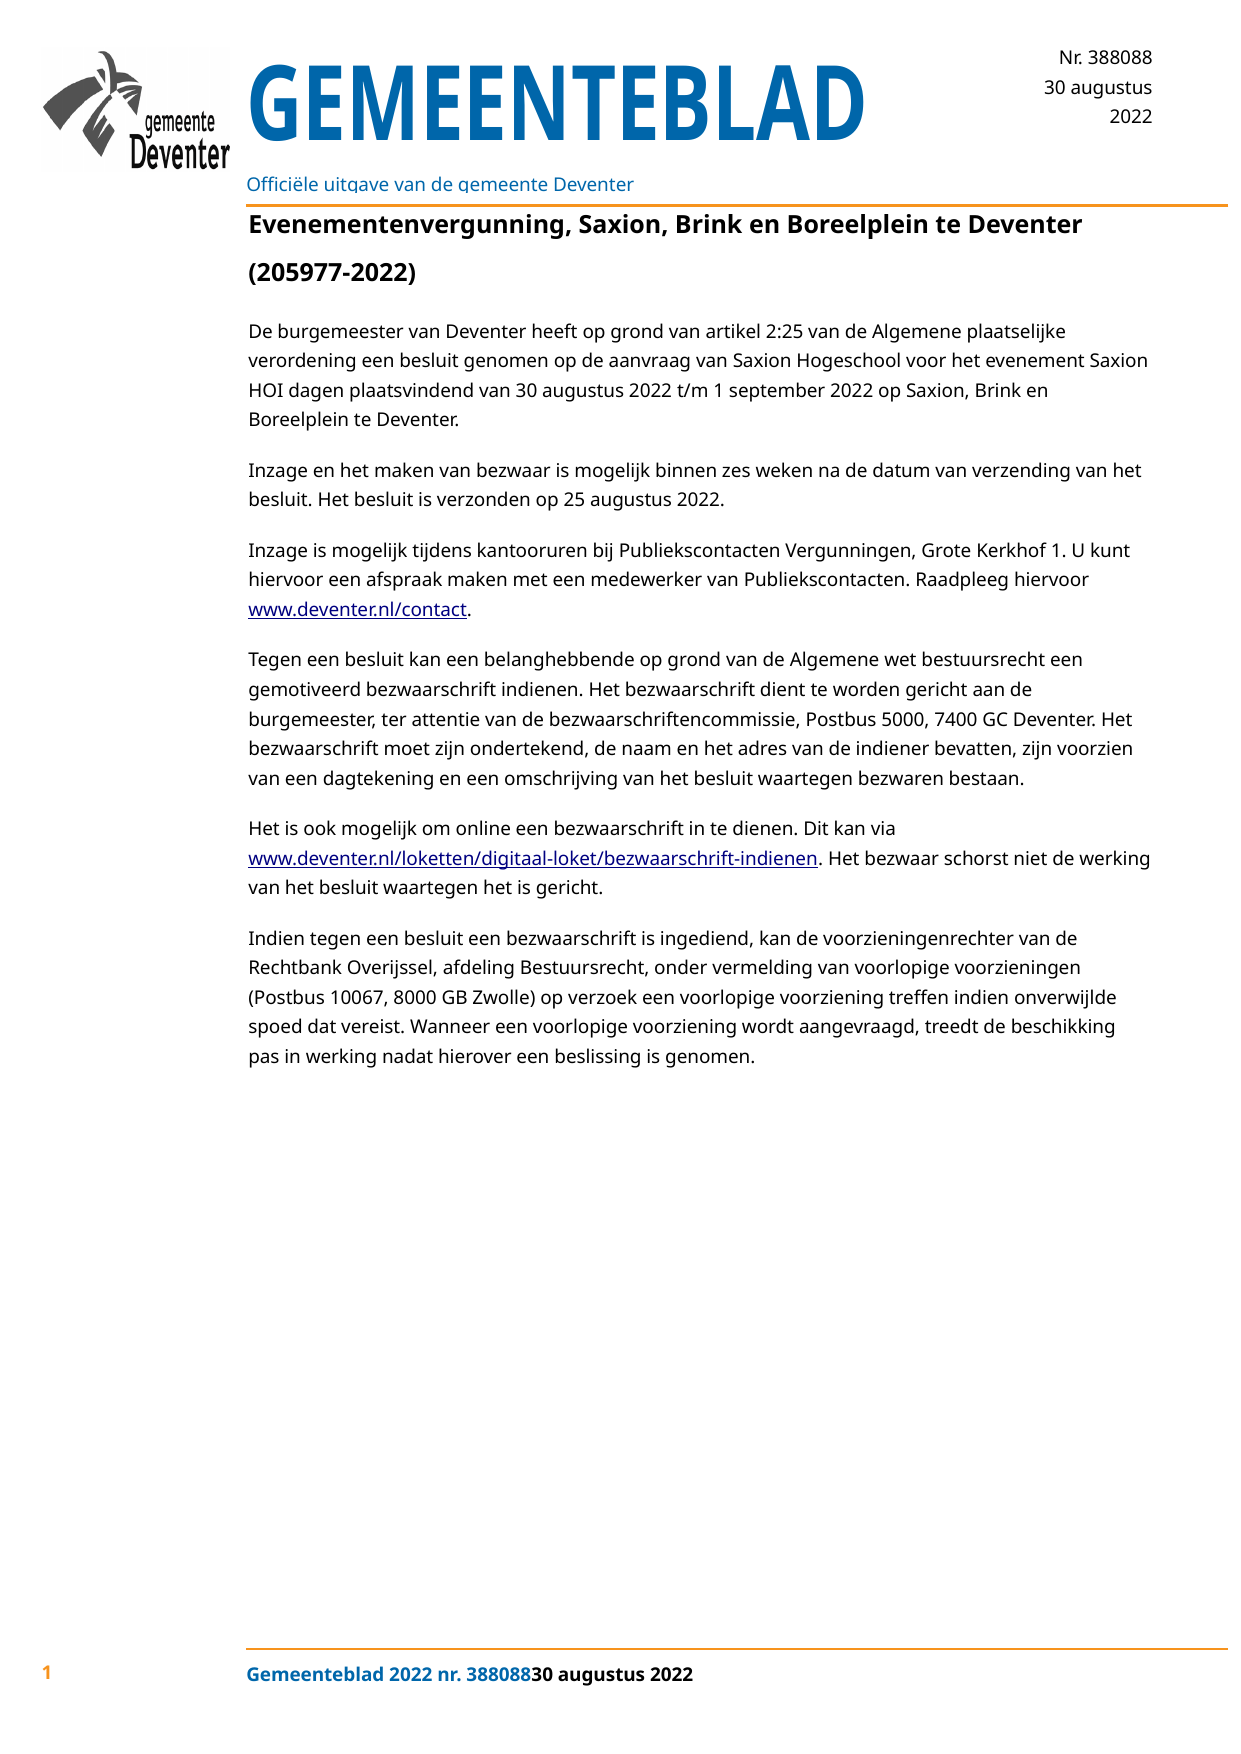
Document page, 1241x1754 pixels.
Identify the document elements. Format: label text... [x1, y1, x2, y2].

text Inzage is mogelijk tijdens kantooruren bij Publiekscontacten Vergunningen, Grote Kerkhof 1. U kunt hiervoor een afspraak maken met een medewerker van Publiekscontacten. Raadpleeg hiervoor www.deventer.nl/contact. [248, 537, 1152, 622]
text Evenementenvergunning, Saxion, Brink en Boreelplein te Deventer (205977-2022) [248, 207, 1152, 288]
text De burgemeester van Deventer heeft op grond van artikel 2:25 van de Algemene plaatselijke verordening een besluit genomen op de aanvraag van Saxion Hogeschool voor het evenement Saxion HOI dagen plaatsvindend van 30 augustus 2022 t/m 1 september 2022 op Saxion, Brink en Boreelplein te Deventer. [248, 318, 1152, 432]
picture [41, 47, 231, 172]
text Het is ook mogelijk om online een bezwaarschrift in te dienen. Dit kan via www.deventer.nl/loketten/digitaal-loket/bezwaarschrift-indienen. Het bezwaar schorst niet de werking van het besluit waartegen het is gericht. [248, 815, 1152, 900]
text Tegen een besluit kan een belanghebbende op grond van de Algemene wet bestuursrecht een gemotiveerd bezwaarschrift indienen. Het bezwaarschrift dient te worden gericht aan de burgemeester, ter attentie van de bezwaarschriftencommissie, Postbus 5000, 7400 GC Deventer. Het bezwaarschrift moet zijn ondertekend, de naam en het adres van de indiener bevatten, zijn voorzien van een dagtekening en een omschrijving van het besluit waartegen bezwaren bestaan. [248, 647, 1152, 791]
text Indien tegen een besluit een bezwaarschrift is ingediend, kan de voorzieningenrechter van de Rechtbank Overijssel, afdeling Bestuursrecht, onder vermelding van voorlopige voorzieningen (Postbus 10067, 8000 GB Zwolle) op verzoek een voorlopige voorziening treffen indien onverwijlde spoed dat vereist. Wanneer een voorlopige voorziening wordt aangevraagd, treedt de beschikking pas in werking nadat hierover een beslissing is genomen. [248, 925, 1152, 1069]
text Inzage en het maken van bezwaar is mogelijk binnen zes weken na de datum van verzending van het besluit. Het besluit is verzonden op 25 augustus 2022. [248, 457, 1152, 512]
